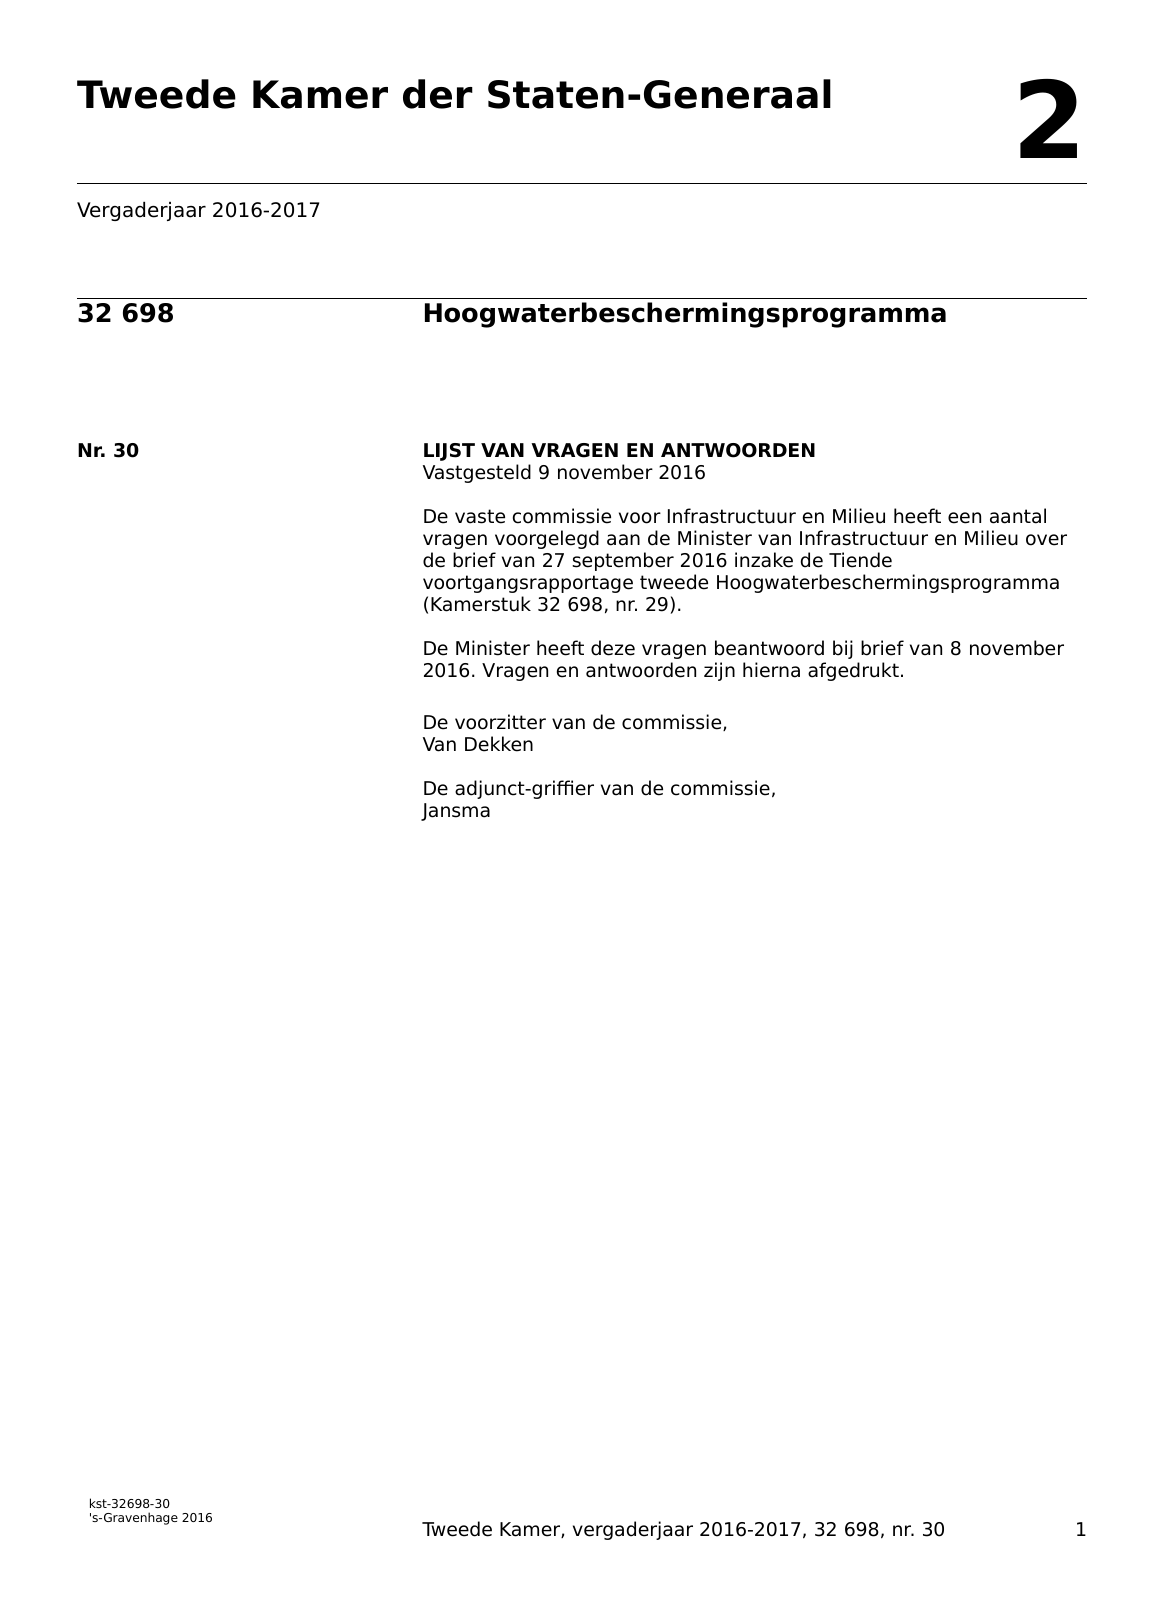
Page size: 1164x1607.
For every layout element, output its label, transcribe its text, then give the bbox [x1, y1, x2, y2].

subtitle 32 698 Hoogwaterbeschermingsprogramma [77, 299, 1087, 329]
text De adjunct-griffier van de commissie, Jansma [422, 778, 1087, 822]
text Vastgesteld 9 november 2016 [422, 462, 1087, 484]
text De Minister heeft deze vragen beantwoord bij brief van 8 november 2016. Vragen en antwoorden zijn hierna afgedrukt. [422, 638, 1087, 682]
text kst-32698-30 [88, 1497, 323, 1511]
table_header Tweede Kamer der Staten-Generaal [77, 59, 886, 183]
table_cell Vergaderjaar 2016-2017 [77, 184, 1087, 298]
text De voorzitter van de commissie, Van Dekken [422, 712, 1087, 756]
subtitle Nr. 30 LIJST VAN VRAGEN EN ANTWOORDEN [77, 440, 1087, 462]
text De vaste commissie voor Infrastructuur en Milieu heeft een aantal vragen voorgelegd aan de Minister van Infrastructuur en Milieu over de brief van 27 september 2016 inzake de Tiende voortgangsrapportage tweede Hoogwaterbeschermingsprogramma (Kamerstuk 32 698, nr. 29). [422, 506, 1087, 616]
text 's-Gravenhage 2016 [88, 1511, 323, 1525]
table_header 2 [886, 59, 1087, 183]
